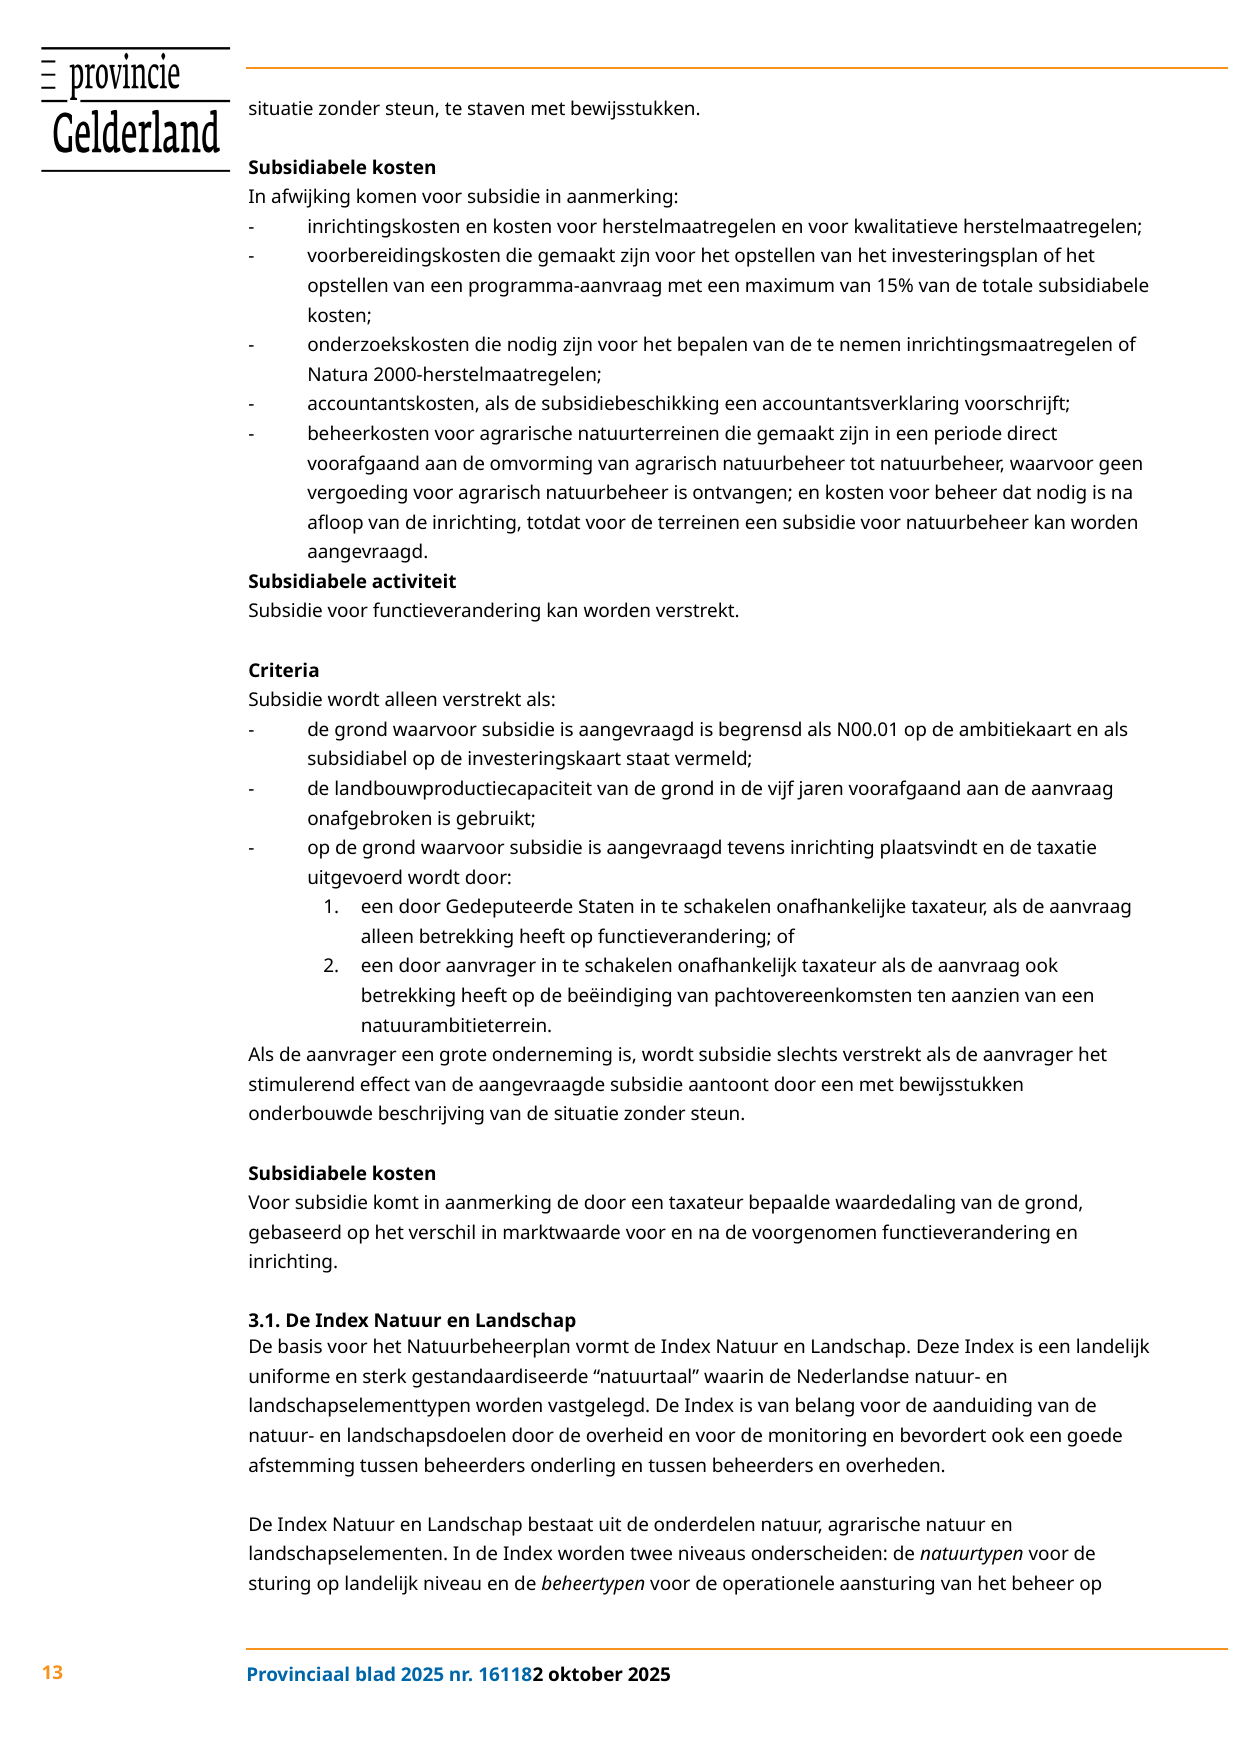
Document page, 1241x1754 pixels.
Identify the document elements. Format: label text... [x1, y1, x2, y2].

text Voor subsidie komt in aanmerking de door een taxateur bepaalde waardedaling van de grond, gebaseerd op het verschil in marktwaarde voor en na de voorgenomen functieverandering en inrichting. [248, 1189, 1152, 1274]
list de landbouwproductiecapaciteit van de grond in de vijf jaren voorafgaand aan de aanvraag onafgebroken is gebruikt; [248, 775, 1152, 831]
text De Index Natuur en Landschap bestaat uit de onderdelen natuur, agrarische natuur en landschapselementen. In de Index worden twee niveaus onderscheiden: de natuurtypen voor de sturing op landelijk niveau en de beheertypen voor de operationele aansturing van het beheer op [248, 1511, 1152, 1596]
text Subsidiabele activiteit [248, 568, 1152, 594]
list accountantskosten, als de subsidiebeschikking een accountantsverklaring voorschrijft; [248, 391, 1152, 416]
list een door aanvrager in te schakelen onafhankelijk taxateur als de aanvraag ook betrekking heeft op de beëindiging van pachtovereenkomsten ten aanzien van een natuurambitieterrein. [323, 953, 1152, 1038]
list inrichtingskosten en kosten voor herstelmaatregelen en voor kwalitatieve herstelmaatregelen; [248, 213, 1152, 239]
list onderzoekskosten die nodig zijn voor het bepalen van de te nemen inrichtingsmaatregelen of Natura 2000-herstelmaatregelen; [248, 331, 1152, 387]
list op de grond waarvoor subsidie is aangevraagd tevens inrichting plaatsvindt en de taxatie uitgevoerd wordt door: [248, 834, 1152, 890]
text De basis voor het Natuurbeheerplan vormt de Index Natuur en Landschap. Deze Index is een landelijk uniforme en sterk gestandaardiseerde “natuurtaal” waarin de Nederlandse natuur- en landschapselementtypen worden vastgelegd. De Index is van belang voor de aanduiding van de natuur- en landschapsdoelen door de overheid en voor de monitoring en bevordert ook een goede afstemming tussen beheerders onderling en tussen beheerders en overheden. [248, 1333, 1152, 1477]
text Subsidie voor functieverandering kan worden verstrekt. [248, 598, 1152, 623]
list beheerkosten voor agrarische natuurterreinen die gemaakt zijn in een periode direct voorafgaand aan de omvorming van agrarisch natuurbeheer tot natuurbeheer, waarvoor geen vergoeding voor agrarisch natuurbeheer is ontvangen; en kosten voor beheer dat nodig is na afloop van de inrichting, totdat voor de terreinen een subsidie voor natuurbeheer kan worden aangevraagd. [248, 420, 1152, 564]
text Criteria [248, 657, 1152, 683]
text Subsidie wordt alleen verstrekt als: [248, 686, 1152, 712]
text 3.1. De Index Natuur en Landschap [248, 1308, 1152, 1333]
text In afwijking komen voor subsidie in aanmerking: [248, 183, 1152, 209]
picture [41, 47, 231, 172]
list een door Gedeputeerde Staten in te schakelen onafhankelijke taxateur, als de aanvraag alleen betrekking heeft op functieverandering; of [323, 893, 1152, 949]
text Subsidiabele kosten [248, 1160, 1152, 1186]
text Subsidiabele kosten [248, 154, 1152, 180]
text situatie zonder steun, te staven met bewijsstukken. [248, 95, 1152, 121]
list de grond waarvoor subsidie is aangevraagd is begrensd als N00.01 op de ambitiekaart en als subsidiabel op de investeringskaart staat vermeld; [248, 716, 1152, 771]
list voorbereidingskosten die gemaakt zijn voor het opstellen van het investeringsplan of het opstellen van een programma-aanvraag met een maximum van 15% van de totale subsidiabele kosten; [248, 243, 1152, 328]
text Als de aanvrager een grote onderneming is, wordt subsidie slechts verstrekt als de aanvrager het stimulerend effect van de aangevraagde subsidie aantoont door een met bewijsstukken onderbouwde beschrijving van de situatie zonder steun. [248, 1041, 1152, 1126]
